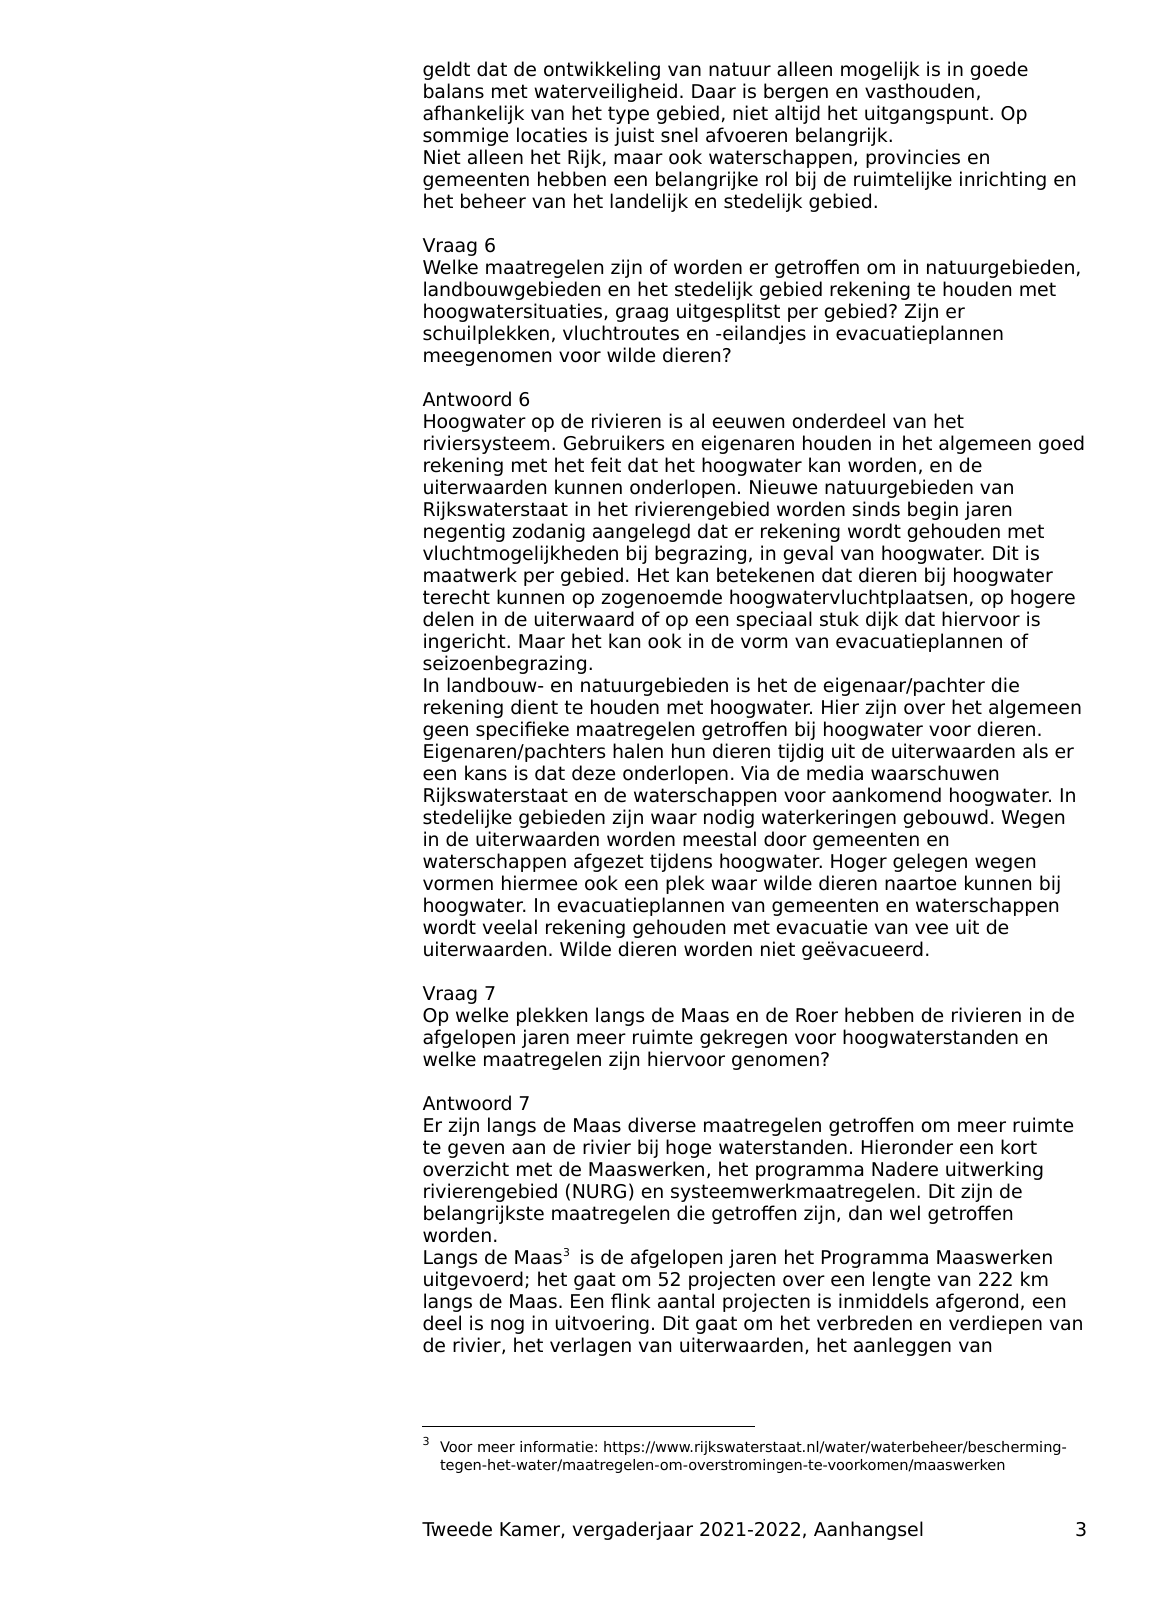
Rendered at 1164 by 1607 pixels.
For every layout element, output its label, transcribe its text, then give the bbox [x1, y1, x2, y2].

text Welke maatregelen zijn of worden er getroffen om in natuurgebieden, landbouwgebieden en het stedelijk gebied rekening te houden met hoogwatersituaties, graag uitgesplitst per gebied? Zijn er schuilplekken, vluchtroutes en -eilandjes in evacuatieplannen meegenomen voor wilde dieren? [422, 257, 1087, 367]
text Langs de Maas is de afgelopen jaren het Programma Maaswerken uitgevoerd; het gaat om 52 projecten over een lengte van 222 km langs de Maas. Een flink aantal projecten is inmiddels afgerond, een deel is nog in uitvoering. Dit gaat om het verbreden en verdiepen van de rivier, het verlagen van uiterwaarden, het aanleggen van [422, 1247, 1087, 1357]
text Op welke plekken langs de Maas en de Roer hebben de rivieren in de afgelopen jaren meer ruimte gekregen voor hoogwaterstanden en welke maatregelen zijn hiervoor genomen? [422, 1005, 1087, 1071]
text Vraag 6 [422, 235, 1087, 257]
text Hoogwater op de rivieren is al eeuwen onderdeel van het riviersysteem. Gebruikers en eigenaren houden in het algemeen goed rekening met het feit dat het hoogwater kan worden, en de uiterwaarden kunnen onderlopen. Nieuwe natuurgebieden van Rijkswaterstaat in het rivierengebied worden sinds begin jaren negentig zodanig aangelegd dat er rekening wordt gehouden met vluchtmogelijkheden bij begrazing, in geval van hoogwater. Dit is maatwerk per gebied. Het kan betekenen dat dieren bij hoogwater terecht kunnen op zogenoemde hoogwatervluchtplaatsen, op hogere delen in de uiterwaard of op een speciaal stuk dijk dat hiervoor is ingericht. Maar het kan ook in de vorm van evacuatieplannen of seizoenbegrazing. [422, 411, 1087, 675]
text Voor meer informatie: https://www.rijkswaterstaat.nl/water/waterbeheer/bescherming-tegen-het-water/maatregelen-om-overstromingen-te-voorkomen/maaswerken [422, 1435, 1087, 1474]
text Antwoord 7 [422, 1093, 1087, 1115]
text In landbouw- en natuurgebieden is het de eigenaar/pachter die rekening dient te houden met hoogwater. Hier zijn over het algemeen geen specifieke maatregelen getroffen bij hoogwater voor dieren. Eigenaren/pachters halen hun dieren tijdig uit de uiterwaarden als er een kans is dat deze onderlopen. Via de media waarschuwen Rijkswaterstaat en de waterschappen voor aankomend hoogwater. In stedelijke gebieden zijn waar nodig waterkeringen gebouwd. Wegen in de uiterwaarden worden meestal door gemeenten en waterschappen afgezet tijdens hoogwater. Hoger gelegen wegen vormen hiermee ook een plek waar wilde dieren naartoe kunnen bij hoogwater. In evacuatieplannen van gemeenten en waterschappen wordt veelal rekening gehouden met evacuatie van vee uit de uiterwaarden. Wilde dieren worden niet geëvacueerd. [422, 675, 1087, 961]
text Vraag 7 [422, 983, 1087, 1005]
text Er zijn langs de Maas diverse maatregelen getroffen om meer ruimte te geven aan de rivier bij hoge waterstanden. Hieronder een kort overzicht met de Maaswerken, het programma Nadere uitwerking rivierengebied (NURG) en systeemwerkmaatregelen. Dit zijn de belangrijkste maatregelen die getroffen zijn, dan wel getroffen worden. [422, 1115, 1087, 1247]
text geldt dat de ontwikkeling van natuur alleen mogelijk is in goede balans met waterveiligheid. Daar is bergen en vasthouden, afhankelijk van het type gebied, niet altijd het uitgangspunt. Op sommige locaties is juist snel afvoeren belangrijk. [422, 59, 1087, 147]
text Antwoord 6 [422, 389, 1087, 411]
text Niet alleen het Rijk, maar ook waterschappen, provincies en gemeenten hebben een belangrijke rol bij de ruimtelijke inrichting en het beheer van het landelijk en stedelijk gebied. [422, 147, 1087, 213]
